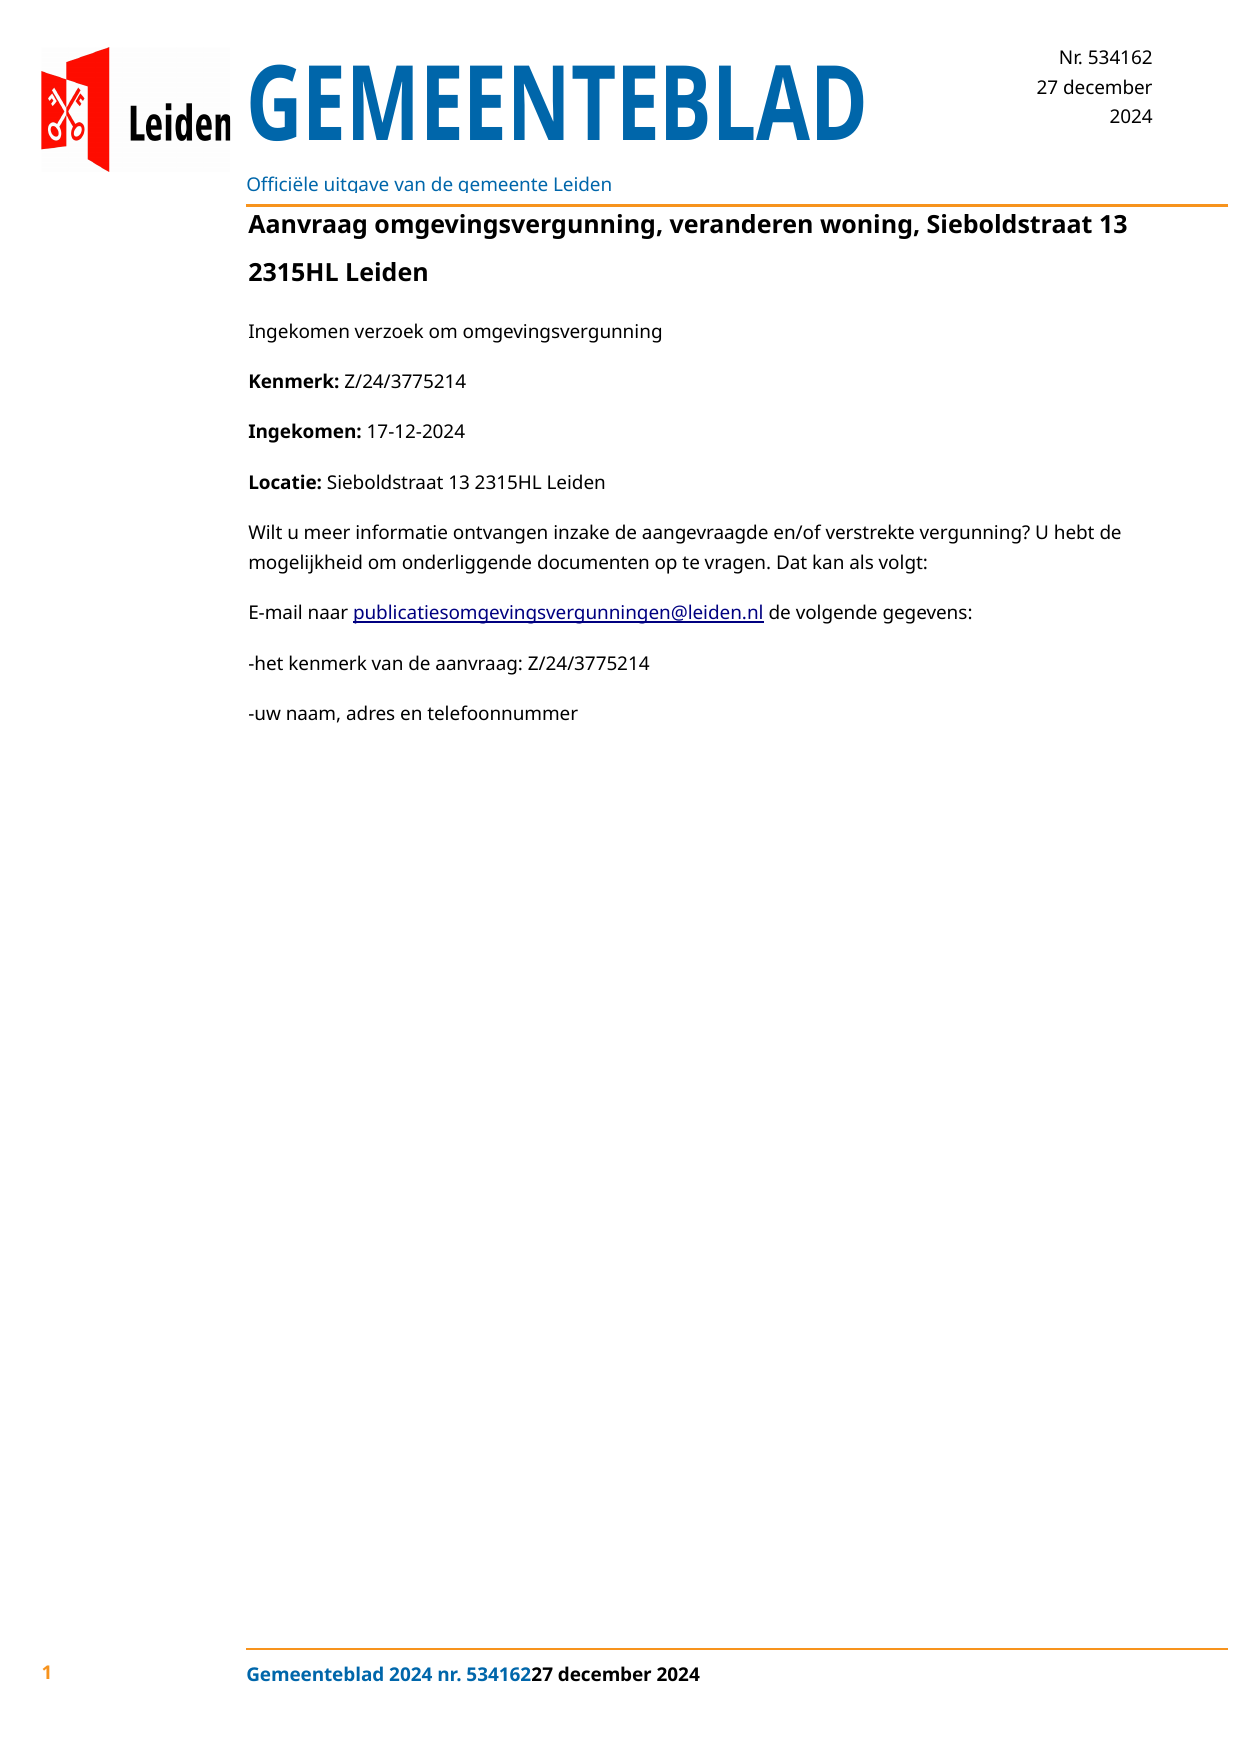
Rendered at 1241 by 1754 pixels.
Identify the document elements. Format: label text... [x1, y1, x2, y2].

text Ingekomen verzoek om omgevingsvergunning [248, 318, 1152, 344]
text Kenmerk: Z/24/3775214 [248, 368, 1152, 394]
text Wilt u meer informatie ontvangen inzake de aangevraagde en/of verstrekte vergunning? U hebt de mogelijkheid om onderliggende documenten op te vragen. Dat kan als volgt: [248, 519, 1152, 575]
text E-mail naar publicatiesomgevingsvergunningen@leiden.nl de volgende gegevens: [248, 599, 1152, 625]
text Locatie: Sieboldstraat 13 2315HL Leiden [248, 469, 1152, 495]
picture [41, 47, 231, 172]
text Ingekomen: 17-12-2024 [248, 419, 1152, 444]
text -het kenmerk van de aanvraag: Z/24/3775214 [248, 650, 1152, 676]
text -uw naam, adres en telefoonnummer [248, 700, 1152, 726]
text Aanvraag omgevingsvergunning, veranderen woning, Sieboldstraat 13 2315HL Leiden [248, 207, 1152, 288]
